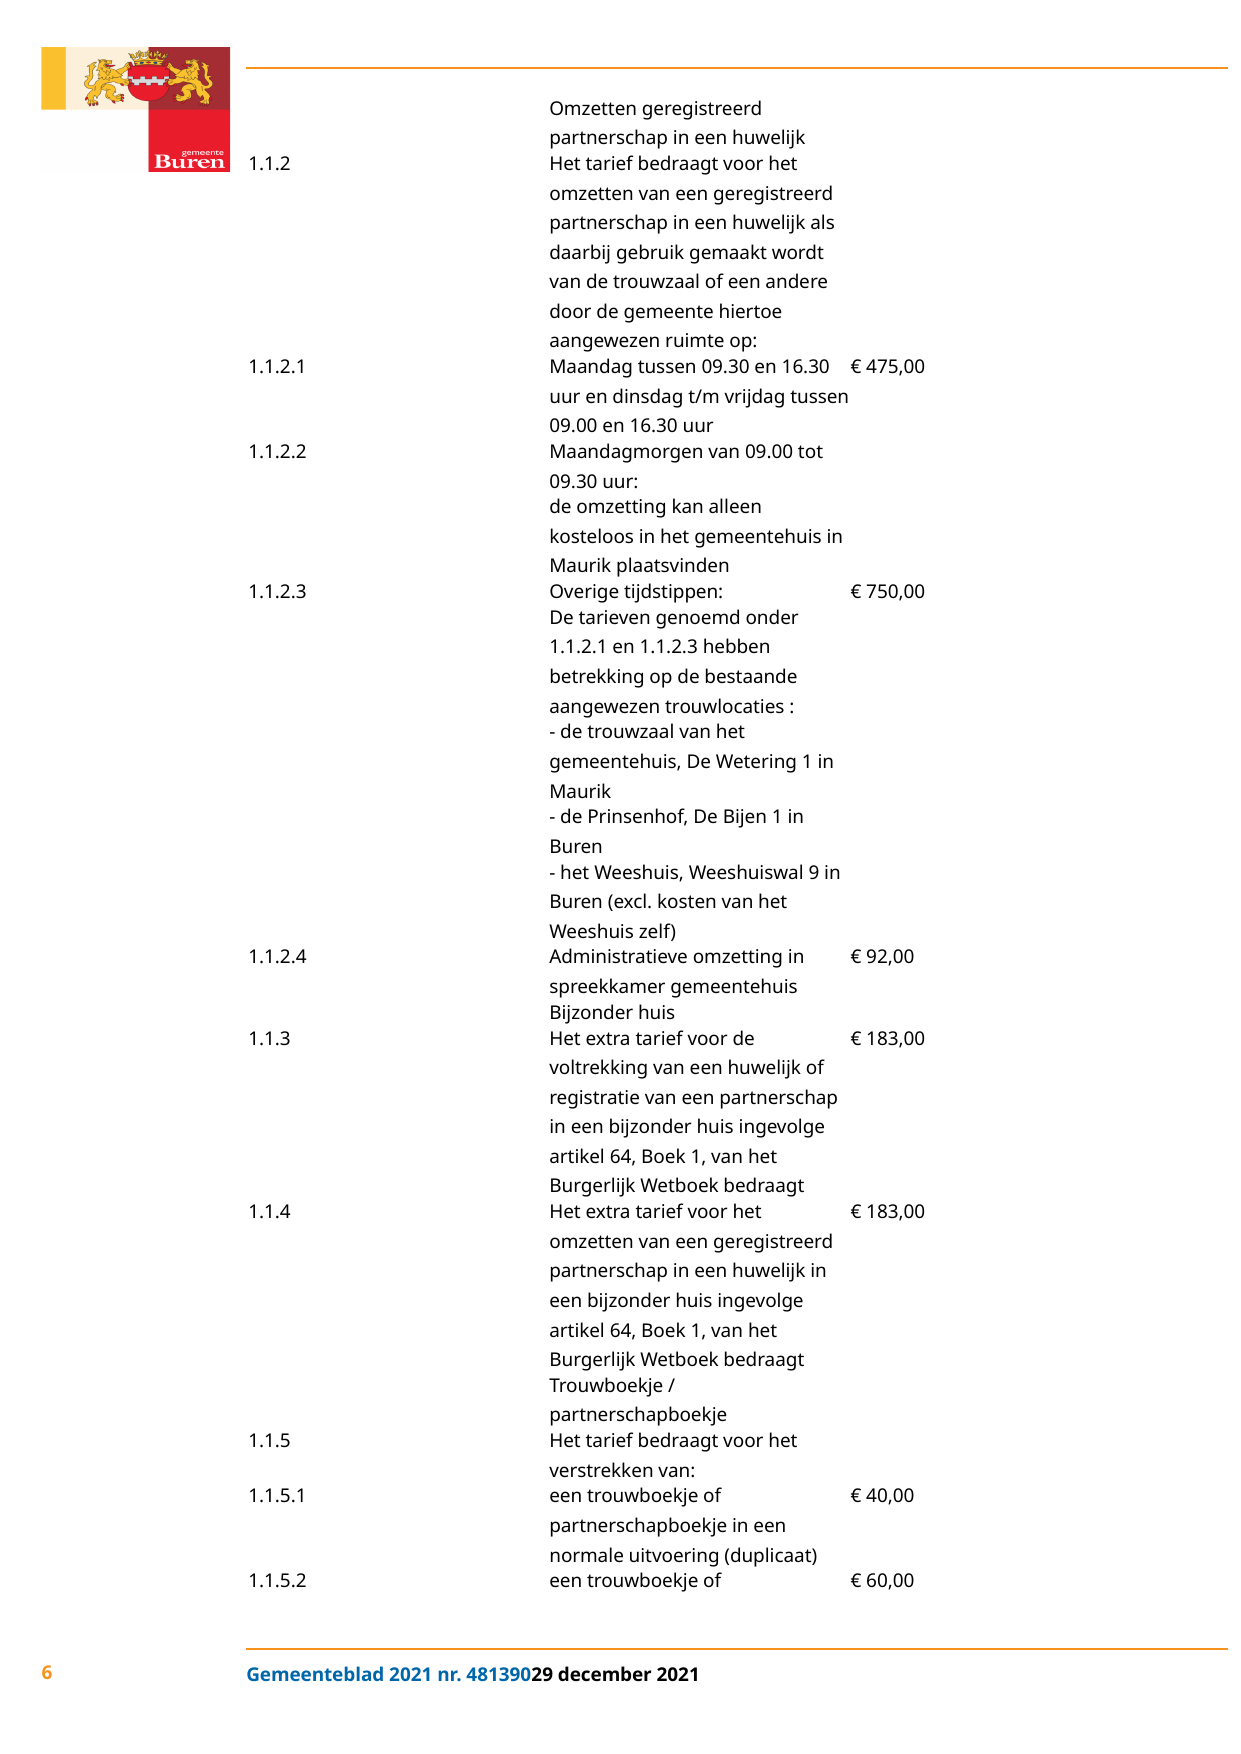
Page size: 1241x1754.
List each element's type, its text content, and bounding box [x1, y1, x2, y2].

table_cell [850, 604, 1152, 719]
table_cell [850, 719, 1152, 803]
table_cell [850, 804, 1152, 859]
table_cell 1.1.5.1 [248, 1483, 549, 1568]
table_cell [850, 1428, 1152, 1483]
table_cell [248, 604, 549, 719]
table_cell - het Weeshuis, Weeshuiswal 9 in Buren (excl. kosten van het Weeshuis zelf) [549, 859, 850, 944]
table_cell Bijzonder huis [549, 999, 850, 1025]
table_cell 1.1.5 [248, 1428, 549, 1483]
table_cell [248, 494, 549, 578]
table_cell 1.1.2.2 [248, 438, 549, 493]
table_cell 1.1.4 [248, 1199, 549, 1372]
table_cell 1.1.2.4 [248, 944, 549, 999]
table_cell [248, 804, 549, 859]
table_cell € 183,00 [850, 1025, 1152, 1198]
table_cell 1.1.2.1 [248, 353, 549, 438]
table_cell 1.1.2.3 [248, 579, 549, 604]
table_cell € 60,00 [850, 1568, 1152, 1593]
table_cell [248, 859, 549, 944]
table_cell [248, 719, 549, 803]
table_cell € 475,00 [850, 353, 1152, 438]
table_cell € 92,00 [850, 944, 1152, 999]
picture [41, 47, 231, 172]
table_cell Het extra tarief voor de voltrekking van een huwelijk of registratie van een partnerschap in een bijzonder huis ingevolge artikel 64, Boek 1, van het Burgerlijk Wetboek bedraagt [549, 1025, 850, 1198]
table_cell 1.1.3 [248, 1025, 549, 1198]
table_cell [850, 494, 1152, 578]
table_cell de omzetting kan alleen kosteloos in het gemeentehuis in Maurik plaatsvinden [549, 494, 850, 578]
table_cell [248, 1372, 549, 1427]
table_cell een trouwboekje of [549, 1568, 850, 1593]
table_cell [248, 95, 549, 150]
table_cell [248, 999, 549, 1025]
table_cell € 40,00 [850, 1483, 1152, 1568]
table_cell Maandagmorgen van 09.00 tot 09.30 uur: [549, 438, 850, 493]
table_cell Het tarief bedraagt voor het omzetten van een geregistreerd partnerschap in een huwelijk als daarbij gebruik gemaakt wordt van de trouwzaal of een andere door de gemeente hiertoe aangewezen ruimte op: [549, 150, 850, 353]
table_cell € 183,00 [850, 1199, 1152, 1372]
table_cell [850, 859, 1152, 944]
table_cell [850, 1372, 1152, 1427]
table_cell De tarieven genoemd onder 1.1.2.1 en 1.1.2.3 hebben betrekking op de bestaande aangewezen trouwlocaties : [549, 604, 850, 719]
table_cell [850, 95, 1152, 150]
table_cell Het tarief bedraagt voor het verstrekken van: [549, 1428, 850, 1483]
table_cell Trouwboekje / partnerschapboekje [549, 1372, 850, 1427]
table_cell Administratieve omzetting in spreekkamer gemeentehuis [549, 944, 850, 999]
table_cell Omzetten geregistreerd partnerschap in een huwelijk [549, 95, 850, 150]
table_cell 1.1.2 [248, 150, 549, 353]
table_cell [850, 438, 1152, 493]
table_cell - de trouwzaal van het gemeentehuis, De Wetering 1 in Maurik [549, 719, 850, 803]
table_cell [850, 150, 1152, 353]
table_cell 1.1.5.2 [248, 1568, 549, 1593]
table_cell [850, 999, 1152, 1025]
table_cell een trouwboekje of partnerschapboekje in een normale uitvoering (duplicaat) [549, 1483, 850, 1568]
table_cell € 750,00 [850, 579, 1152, 604]
table_cell Het extra tarief voor het omzetten van een geregistreerd partnerschap in een huwelijk in een bijzonder huis ingevolge artikel 64, Boek 1, van het Burgerlijk Wetboek bedraagt [549, 1199, 850, 1372]
table_cell Maandag tussen 09.30 en 16.30 uur en dinsdag t/m vrijdag tussen 09.00 en 16.30 uur [549, 353, 850, 438]
table_cell Overige tijdstippen: [549, 579, 850, 604]
table_cell - de Prinsenhof, De Bijen 1 in Buren [549, 804, 850, 859]
